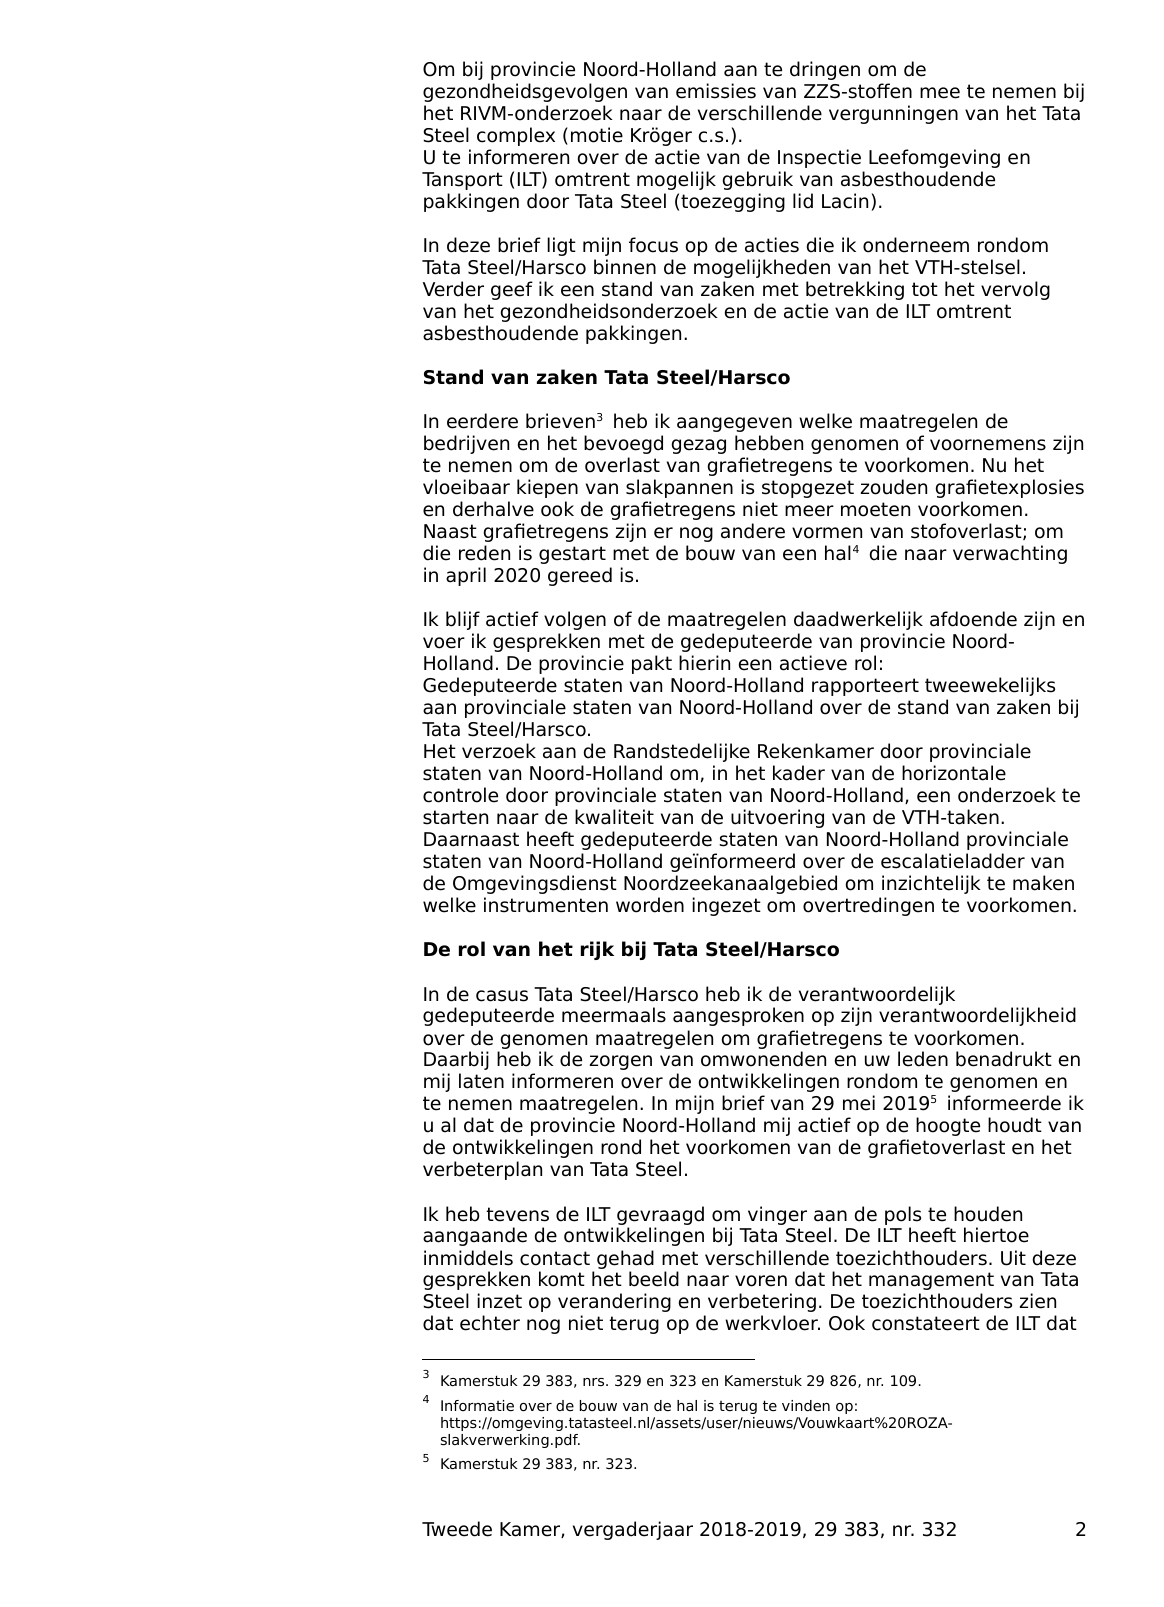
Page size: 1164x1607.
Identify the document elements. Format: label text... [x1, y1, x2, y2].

text In deze brief ligt mijn focus op de acties die ik onderneem rondom Tata Steel/Harsco binnen de mogelijkheden van het VTH-stelsel. [422, 235, 1087, 279]
text Verder geef ik een stand van zaken met betrekking tot het vervolg van het gezondheidsonderzoek en de actie van de ILT omtrent asbesthoudende pakkingen. [422, 279, 1087, 345]
text Ik heb tevens de ILT gevraagd om vinger aan de pols te houden aangaande de ontwikkelingen bij Tata Steel. De ILT heeft hiertoe inmiddels contact gehad met verschillende toezichthouders. Uit deze gesprekken komt het beeld naar voren dat het management van Tata Steel inzet op verandering en verbetering. De toezichthouders zien dat echter nog niet terug op de werkvloer. Ook constateert de ILT dat [422, 1203, 1087, 1335]
text Gedeputeerde staten van Noord-Holland rapporteert tweewekelijks aan provinciale staten van Noord-Holland over de stand van zaken bij Tata Steel/Harsco. [422, 675, 1087, 741]
text U te informeren over de actie van de Inspectie Leefomgeving en Tansport (ILT) omtrent mogelijk gebruik van asbesthoudende pakkingen door Tata Steel (toezegging lid Lacin). [422, 147, 1087, 213]
text Het verzoek aan de Randstedelijke Rekenkamer door provinciale staten van Noord-Holland om, in het kader van de horizontale controle door provinciale staten van Noord-Holland, een onderzoek te starten naar de kwaliteit van de uitvoering van de VTH-taken. [422, 741, 1087, 829]
text Ik blijf actief volgen of de maatregelen daadwerkelijk afdoende zijn en voer ik gesprekken met de gedeputeerde van provincie Noord-Holland. De provincie pakt hierin een actieve rol: [422, 609, 1087, 675]
subtitle Stand van zaken Tata Steel/Harsco [422, 367, 1087, 389]
text In eerdere brieven heb ik aangegeven welke maatregelen de bedrijven en het bevoegd gezag hebben genomen of voornemens zijn te nemen om de overlast van grafietregens te voorkomen. Nu het vloeibaar kiepen van slakpannen is stopgezet zouden grafietexplosies en derhalve ook de grafietregens niet meer moeten voorkomen. Naast grafietregens zijn er nog andere vormen van stofoverlast; om die reden is gestart met de bouw van een hal die naar verwachting in april 2020 gereed is. [422, 411, 1087, 587]
text In de casus Tata Steel/Harsco heb ik de verantwoordelijk gedeputeerde meermaals aangesproken op zijn verantwoordelijkheid over de genomen maatregelen om grafietregens te voorkomen. Daarbij heb ik de zorgen van omwonenden en uw leden benadrukt en mij laten informeren over de ontwikkelingen rondom te genomen en te nemen maatregelen. In mijn brief van 29 mei 2019 informeerde ik u al dat de provincie Noord-Holland mij actief op de hoogte houdt van de ontwikkelingen rond het voorkomen van de grafietoverlast en het verbeterplan van Tata Steel. [422, 983, 1087, 1181]
text Kamerstuk 29 383, nrs. 329 en 323 en Kamerstuk 29 826, nr. 109. [422, 1368, 1087, 1391]
text Daarnaast heeft gedeputeerde staten van Noord-Holland provinciale staten van Noord-Holland geïnformeerd over de escalatieladder van de Omgevingsdienst Noordzeekanaalgebied om inzichtelijk te maken welke instrumenten worden ingezet om overtredingen te voorkomen. [422, 829, 1087, 917]
text Informatie over de bouw van de hal is terug te vinden op: https://omgeving.tatasteel.nl/assets/user/nieuws/Vouwkaart%20ROZA-slakverwerking.pdf. [422, 1393, 1087, 1449]
subtitle De rol van het rijk bij Tata Steel/Harsco [422, 939, 1087, 961]
text Kamerstuk 29 383, nr. 323. [422, 1452, 1087, 1474]
text Om bij provincie Noord-Holland aan te dringen om de gezondheidsgevolgen van emissies van ZZS-stoffen mee te nemen bij het RIVM-onderzoek naar de verschillende vergunningen van het Tata Steel complex (motie Kröger c.s.). [422, 59, 1087, 147]
